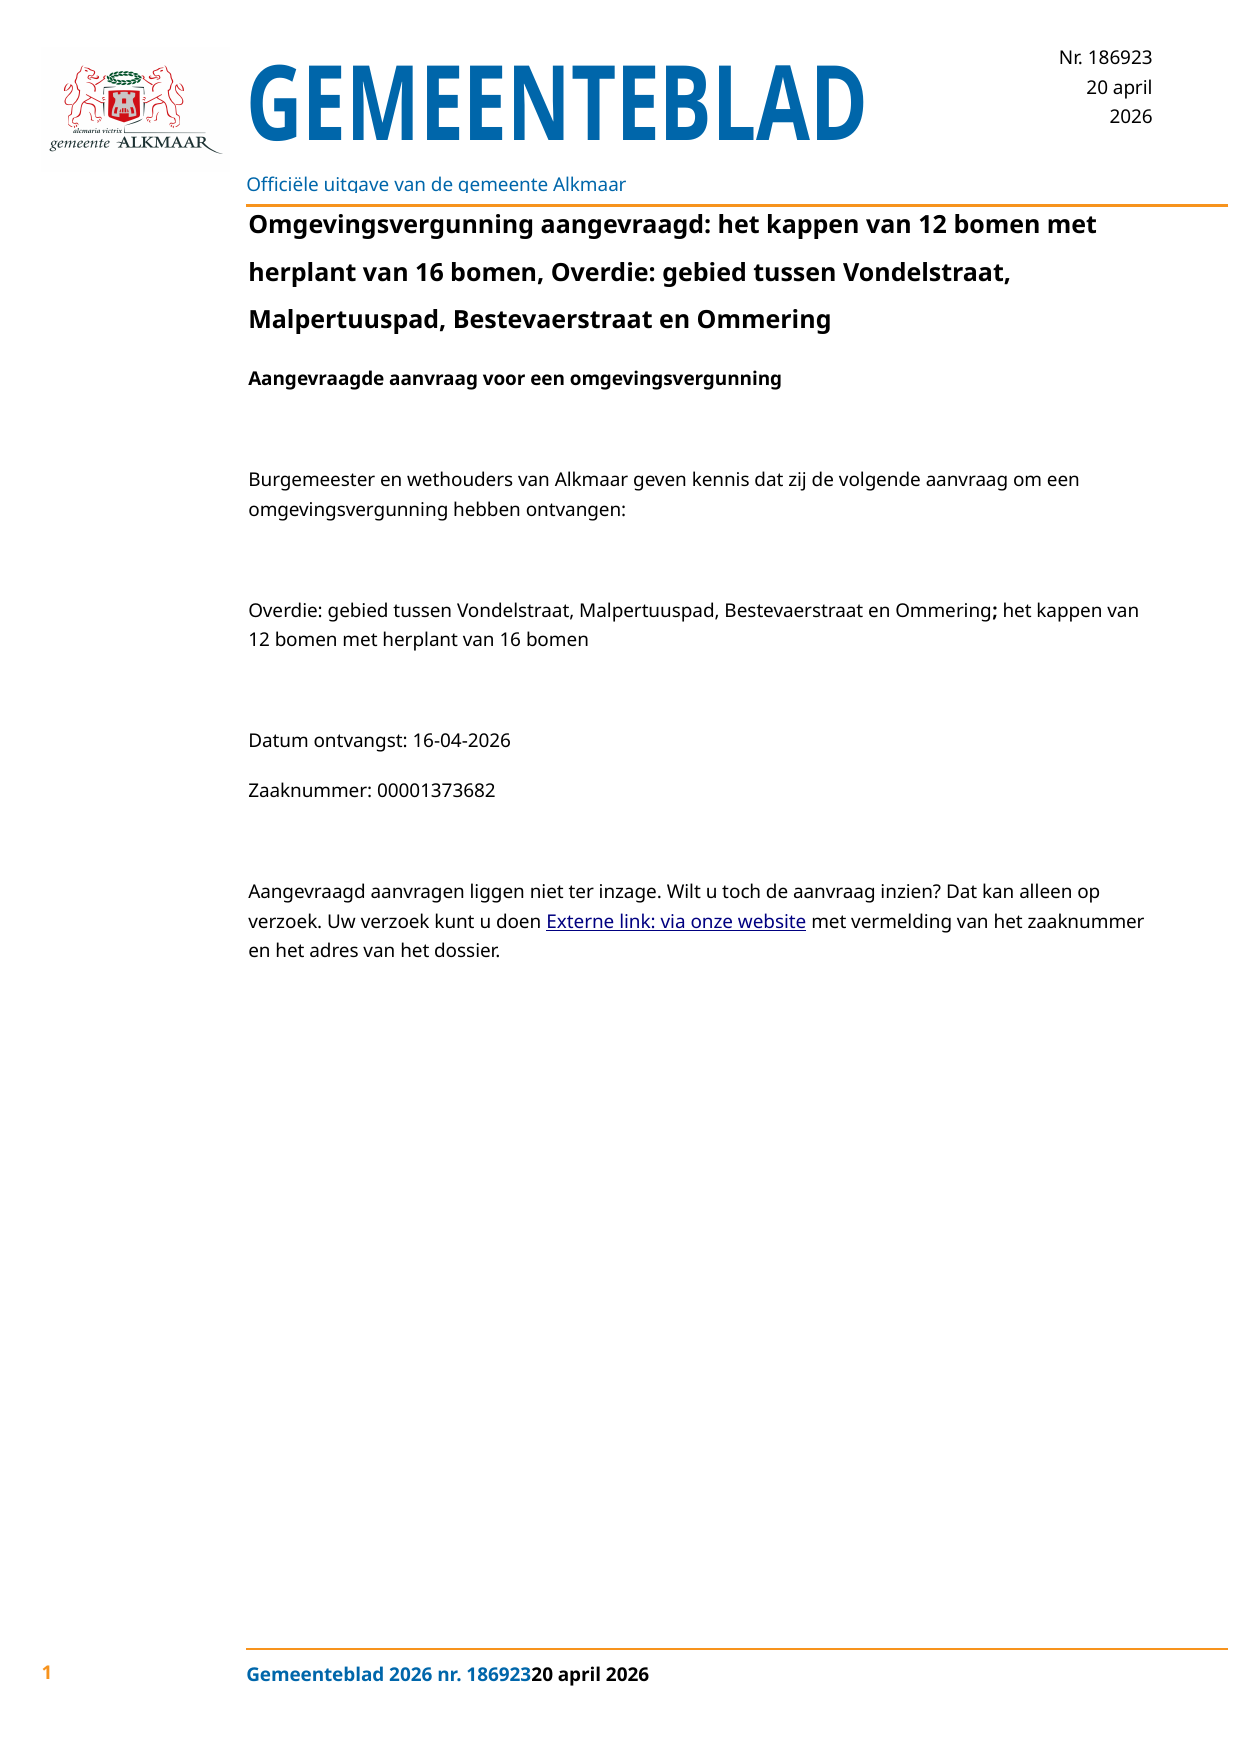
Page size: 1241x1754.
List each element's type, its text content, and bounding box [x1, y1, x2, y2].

text Aangevraagd aanvragen liggen niet ter inzage. Wilt u toch de aanvraag inzien? Dat kan alleen op verzoek. Uw verzoek kunt u doen Externe link: via onze website met vermelding van het zaaknummer en het adres van het dossier. [248, 878, 1152, 963]
picture [41, 47, 231, 172]
text Omgevingsvergunning aangevraagd: het kappen van 12 bomen met herplant van 16 bomen, Overdie: gebied tussen Vondelstraat, Malpertuuspad, Bestevaerstraat en Ommering [248, 207, 1152, 336]
text Burgemeester en wethouders van Alkmaar geven kennis dat zij de volgende aanvraag om een omgevingsvergunning hebben ontvangen: [248, 466, 1152, 522]
text Overdie: gebied tussen Vondelstraat, Malpertuuspad, Bestevaerstraat en Ommering; het kappen van 12 bomen met herplant van 16 bomen [248, 597, 1152, 652]
text Datum ontvangst: 16-04-2026 [248, 727, 1152, 753]
text Zaaknummer: 00001373682 [248, 778, 1152, 803]
text Aangevraagde aanvraag voor een omgevingsvergunning [248, 366, 1152, 391]
